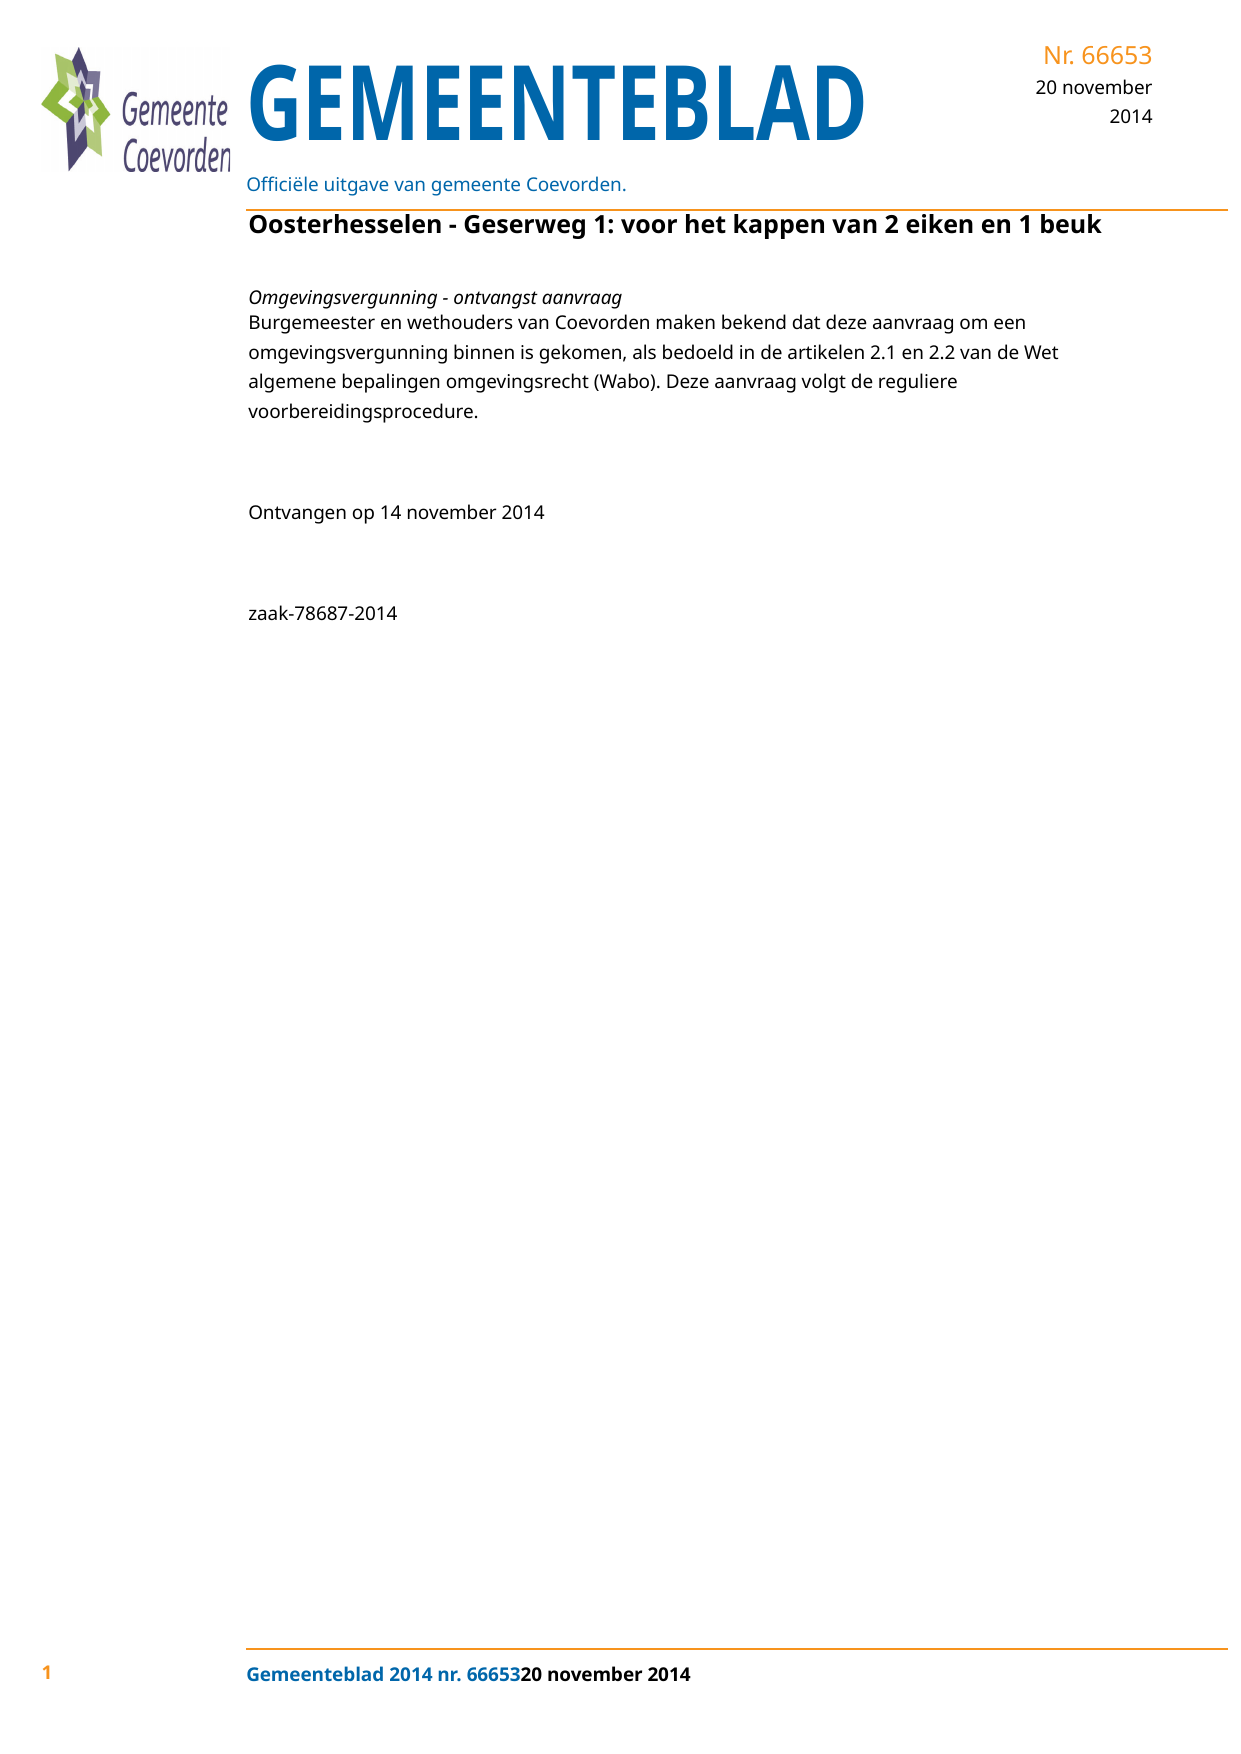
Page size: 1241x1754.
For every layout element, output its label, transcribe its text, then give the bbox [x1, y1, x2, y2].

text Omgevingsvergunning - ontvangst aanvraag [248, 284, 1152, 309]
picture [41, 47, 231, 172]
text zaak-78687-2014 [248, 600, 1152, 626]
text Burgemeester en wethouders van Coevorden maken bekend dat deze aanvraag om een omgevingsvergunning binnen is gekomen, als bedoeld in de artikelen 2.1 en 2.2 van de Wet algemene bepalingen omgevingsrecht (Wabo). Deze aanvraag volgt de reguliere voorbereidingsprocedure. [248, 309, 1152, 424]
text Oosterhesselen - Geserweg 1: voor het kappen van 2 eiken en 1 beuk [248, 211, 1152, 241]
text Ontvangen op 14 november 2014 [248, 499, 1152, 525]
